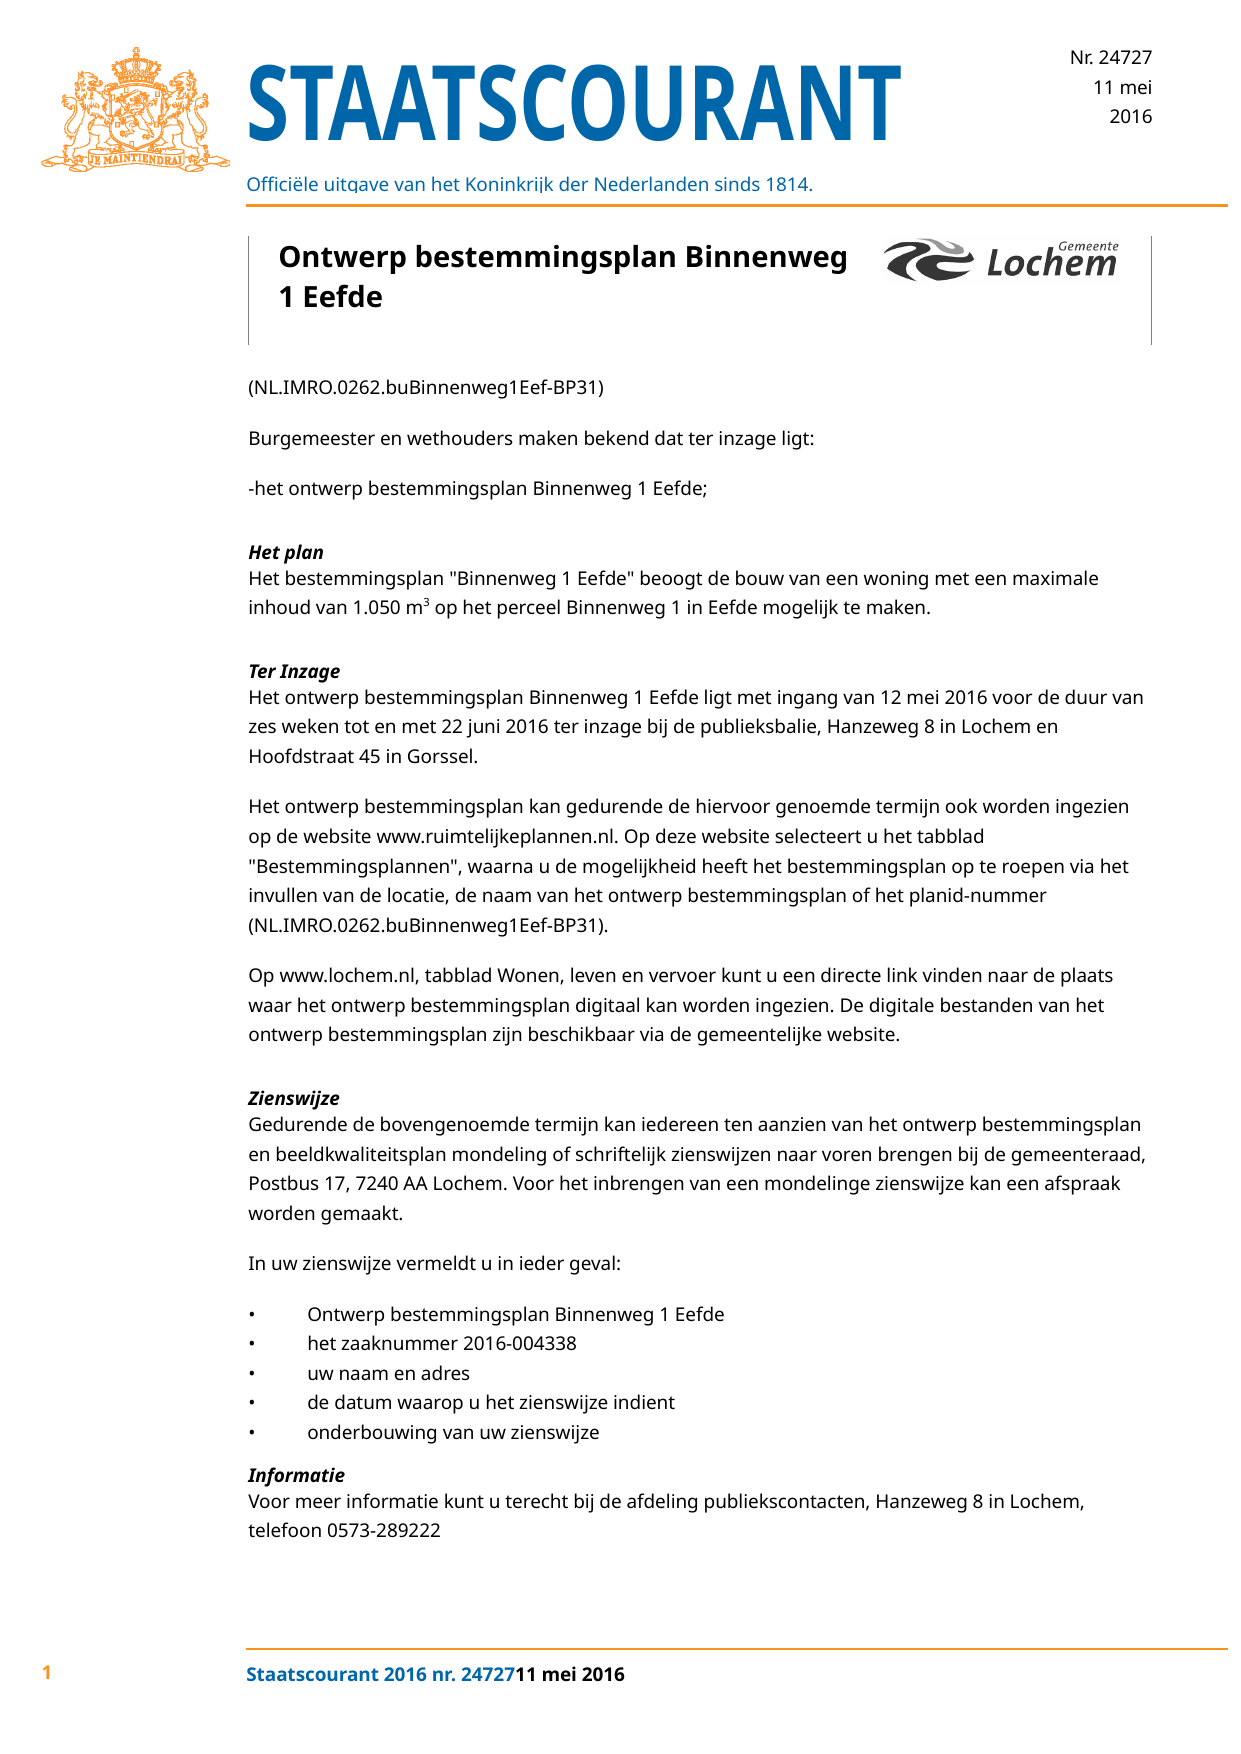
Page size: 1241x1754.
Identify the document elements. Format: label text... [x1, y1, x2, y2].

table_header [850, 236, 1151, 345]
text In uw zienswijze vermeldt u in ieder geval: [248, 1250, 1152, 1276]
text Zienswijze [248, 1086, 1152, 1111]
picture [41, 47, 231, 172]
text (NL.IMRO.0262.buBinnenweg1Eef-BP31) [248, 374, 1152, 400]
text -het ontwerp bestemmingsplan Binnenweg 1 Eefde; [248, 475, 1152, 501]
text Informatie [248, 1462, 1152, 1488]
text Het plan [248, 539, 1152, 565]
text Het ontwerp bestemmingsplan kan gedurende de hiervoor genoemde termijn ook worden ingezien op de website www.ruimtelijkeplannen.nl. Op deze website selecteert u het tabblad "Bestemmingsplannen", waarna u de mogelijkheid heeft het bestemmingsplan op te roepen via het invullen van de locatie, de naam van het ontwerp bestemmingsplan of het planid-nummer (NL.IMRO.0262.buBinnenweg1Eef-BP31). [248, 794, 1152, 938]
table_header Ontwerp bestemmingsplan Binnenweg 1 Eefde [249, 236, 850, 345]
text Burgemeester en wethouders maken bekend dat ter inzage ligt: [248, 425, 1152, 450]
text Het bestemmingsplan "Binnenweg 1 Eefde" beoogt de bouw van een woning met een maximale inhoud van 1.050 m3 op het perceel Binnenweg 1 in Eefde mogelijk te maken. [248, 565, 1152, 620]
text Het ontwerp bestemmingsplan Binnenweg 1 Eefde ligt met ingang van 12 mei 2016 voor de duur van zes weken tot en met 22 juni 2016 ter inzage bij de publieksbalie, Hanzeweg 8 in Lochem en Hoofdstraat 45 in Gorssel. [248, 684, 1152, 769]
picture [882, 236, 1119, 283]
text Op www.lochem.nl, tabblad Wonen, leven en vervoer kunt u een directe link vinden naar de plaats waar het ontwerp bestemmingsplan digitaal kan worden ingezien. De digitale bestanden van het ontwerp bestemmingsplan zijn beschikbaar via de gemeentelijke website. [248, 962, 1152, 1047]
list de datum waarop u het zienswijze indient [248, 1389, 1152, 1415]
text Voor meer informatie kunt u terecht bij de afdeling publiekscontacten, Hanzeweg 8 in Lochem, telefoon 0573-289222 [248, 1488, 1152, 1543]
list uw naam en adres [248, 1360, 1152, 1386]
list onderbouwing van uw zienswijze [248, 1419, 1152, 1445]
text Gedurende de bovengenoemde termijn kan iedereen ten aanzien van het ontwerp bestemmingsplan en beeldkwaliteitsplan mondeling of schriftelijk zienswijzen naar voren brengen bij de gemeenteraad, Postbus 17, 7240 AA Lochem. Voor het inbrengen van een mondelinge zienswijze kan een afspraak worden gemaakt. [248, 1111, 1152, 1226]
list het zaaknummer 2016-004338 [248, 1330, 1152, 1356]
text Ter Inzage [248, 658, 1152, 684]
list Ontwerp bestemmingsplan Binnenweg 1 Eefde [248, 1301, 1152, 1327]
